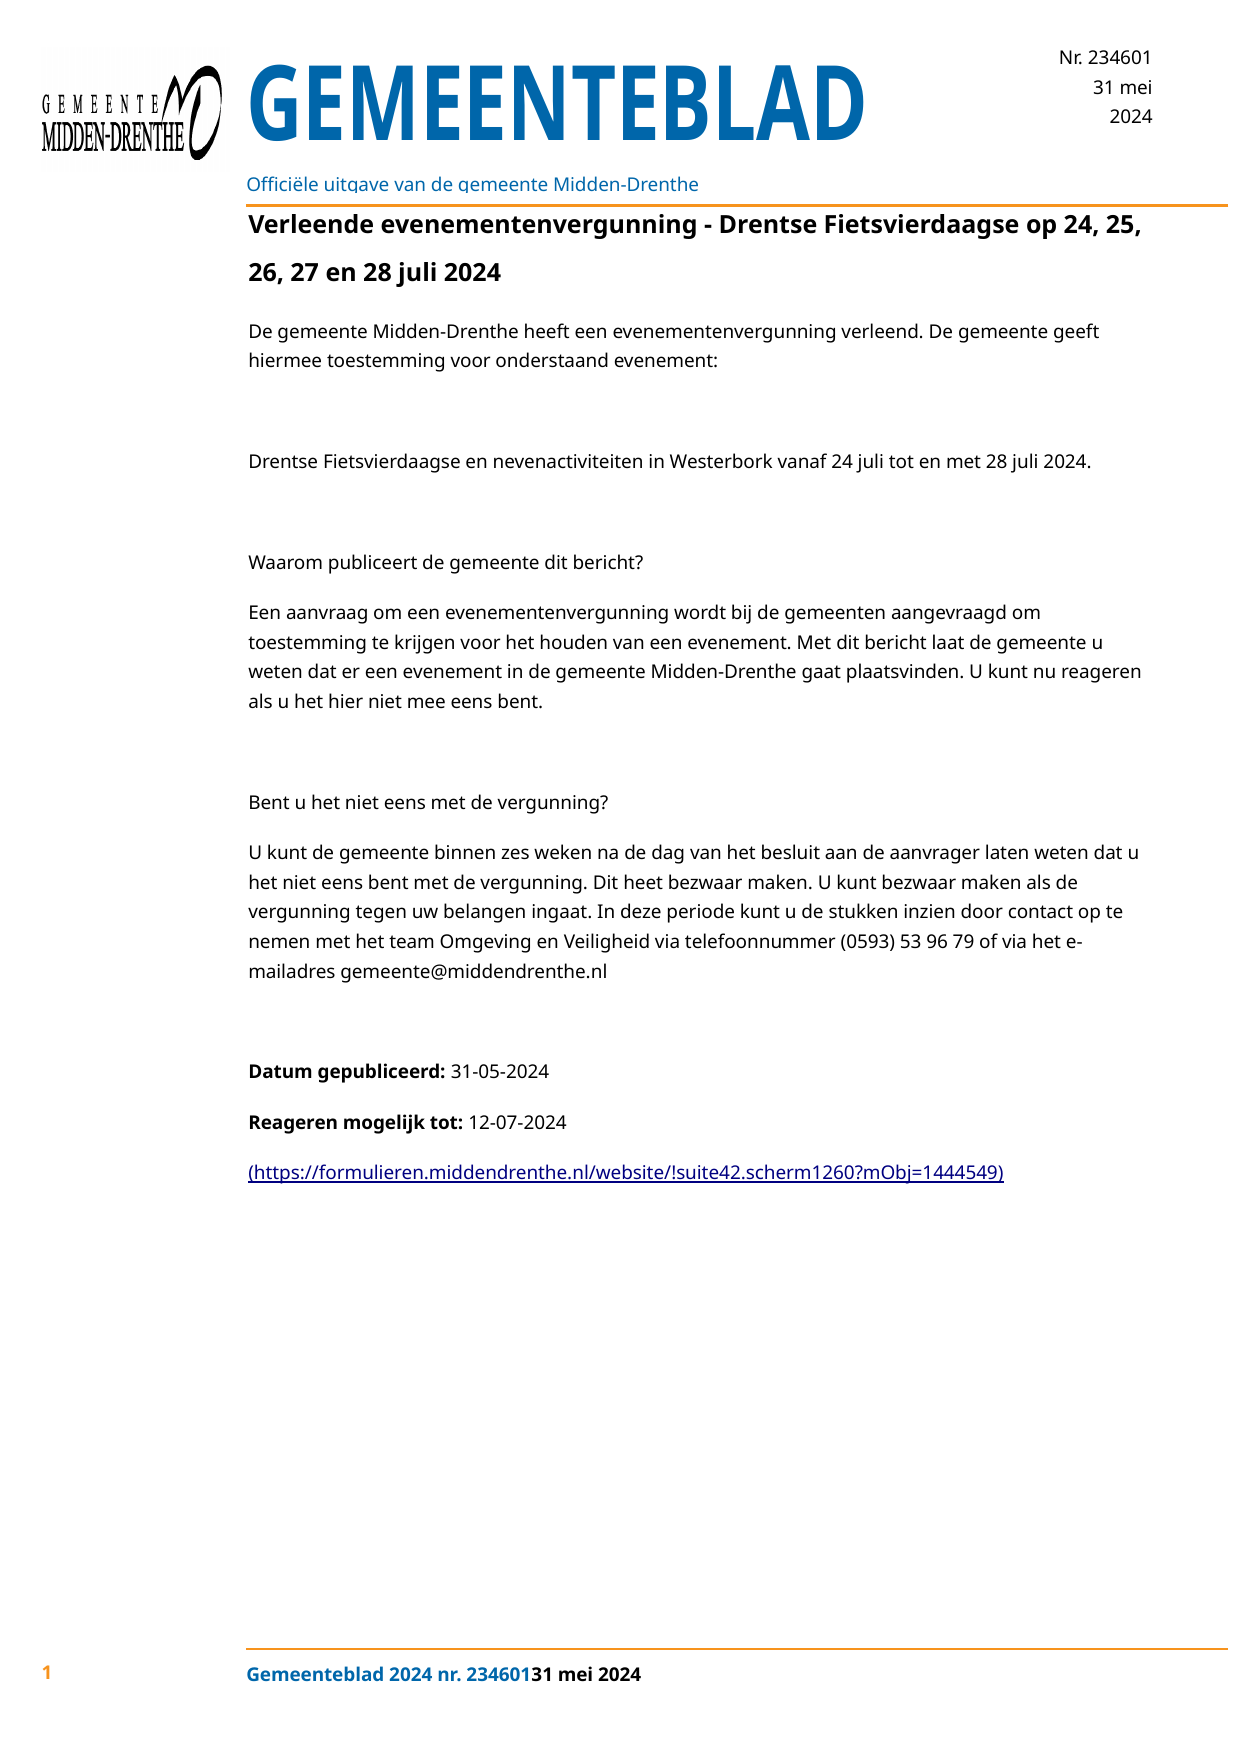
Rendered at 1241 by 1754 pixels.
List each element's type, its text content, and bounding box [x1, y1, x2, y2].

text Een aanvraag om een evenementenvergunning wordt bij de gemeenten aangevraagd om toestemming te krijgen voor het houden van een evenement. Met dit bericht laat de gemeente u weten dat er een evenement in de gemeente Midden-Drenthe gaat plaatsvinden. U kunt nu reageren als u het hier niet mee eens bent. [248, 599, 1152, 714]
text Reageren mogelijk tot: 12-07-2024 [248, 1109, 1152, 1135]
text De gemeente Midden-Drenthe heeft een evenementenvergunning verleend. De gemeente geeft hiermee toestemming voor onderstaand evenement: [248, 318, 1152, 373]
text Verleende evenementenvergunning - Drentse Fietsvierdaagse op 24, 25, 26, 27 en 28 juli 2024 [248, 207, 1152, 288]
text Waarom publiceert de gemeente dit bericht? [248, 549, 1152, 575]
text Bent u het niet eens met de vergunning? [248, 789, 1152, 815]
text (https://formulieren.middendrenthe.nl/website/!suite42.scherm1260?mObj=1444549) [248, 1159, 1152, 1185]
picture [41, 47, 231, 172]
text Datum gepubliceerd: 31-05-2024 [248, 1059, 1152, 1084]
text U kunt de gemeente binnen zes weken na de dag van het besluit aan de aanvrager laten weten dat u het niet eens bent met de vergunning. Dit heet bezwaar maken. U kunt bezwaar maken als de vergunning tegen uw belangen ingaat. In deze periode kunt u de stukken inzien door contact op te nemen met het team Omgeving en Veiligheid via telefoonnummer (0593) 53 96 79 of via het e-mailadres gemeente@middendrenthe.nl [248, 839, 1152, 984]
text Drentse Fietsvierdaagse en nevenactiviteiten in Westerbork vanaf 24 juli tot en met 28 juli 2024. [248, 448, 1152, 474]
